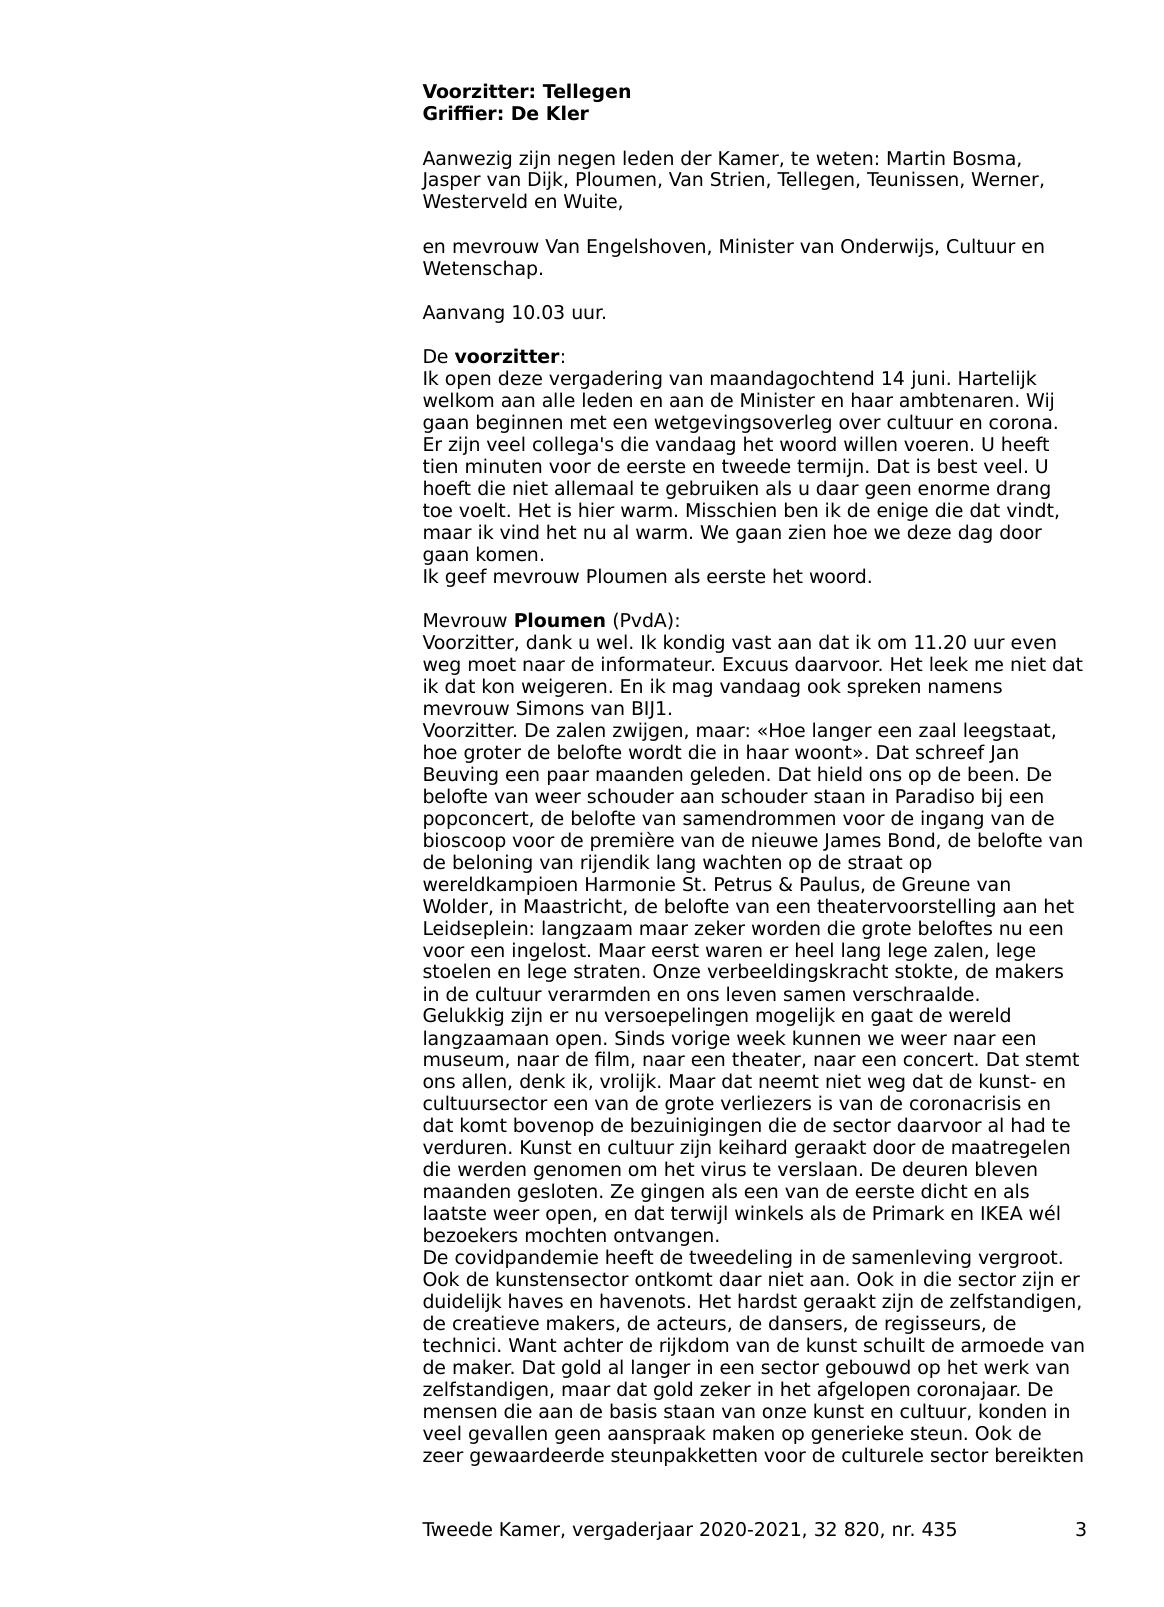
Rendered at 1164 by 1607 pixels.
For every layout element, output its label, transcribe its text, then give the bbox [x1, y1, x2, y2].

text Voorzitter: Tellegen [422, 81, 1087, 103]
text Voorzitter, dank u wel. Ik kondig vast aan dat ik om 11.20 uur even weg moet naar de informateur. Excuus daarvoor. Het leek me niet dat ik dat kon weigeren. En ik mag vandaag ook spreken namens mevrouw Simons van BIJ1. [422, 632, 1087, 720]
text Mevrouw Ploumen (PvdA): [422, 610, 1087, 632]
text en mevrouw Van Engelshoven, Minister van Onderwijs, Cultuur en Wetenschap. [422, 236, 1087, 279]
text Voorzitter. De zalen zwijgen, maar: «Hoe langer een zaal leegstaat, hoe groter de belofte wordt die in haar woont». Dat schreef Jan Beuving een paar maanden geleden. Dat hield ons op de been. De belofte van weer schouder aan schouder staan in Paradiso bij een popconcert, de belofte van samendrommen voor de ingang van de bioscoop voor de première van de nieuwe James Bond, de belofte van de beloning van rijendik lang wachten op de straat op wereldkampioen Harmonie St. Petrus & Paulus, de Greune van Wolder, in Maastricht, de belofte van een theatervoorstelling aan het Leidseplein: langzaam maar zeker worden die grote beloftes nu een voor een ingelost. Maar eerst waren er heel lang lege zalen, lege stoelen en lege straten. Onze verbeeldingskracht stokte, de makers in de cultuur verarmden en ons leven samen verschraalde. [422, 720, 1087, 1005]
text Ik geef mevrouw Ploumen als eerste het woord. [422, 566, 1087, 588]
text Er zijn veel collega's die vandaag het woord willen voeren. U heeft tien minuten voor de eerste en tweede termijn. Dat is best veel. U hoeft die niet allemaal te gebruiken als u daar geen enorme drang toe voelt. Het is hier warm. Misschien ben ik de enige die dat vindt, maar ik vind het nu al warm. We gaan zien hoe we deze dag door gaan komen. [422, 434, 1087, 566]
text Aanwezig zijn negen leden der Kamer, te weten: Martin Bosma, Jasper van Dijk, Ploumen, Van Strien, Tellegen, Teunissen, Werner, Westerveld en Wuite, [422, 147, 1087, 213]
text Aanvang 10.03 uur. [422, 302, 1087, 324]
text Ik open deze vergadering van maandagochtend 14 juni. Hartelijk welkom aan alle leden en aan de Minister en haar ambtenaren. Wij gaan beginnen met een wetgevingsoverleg over cultuur en corona. [422, 368, 1087, 434]
text Gelukkig zijn er nu versoepelingen mogelijk en gaat de wereld langzaamaan open. Sinds vorige week kunnen we weer naar een museum, naar de film, naar een theater, naar een concert. Dat stemt ons allen, denk ik, vrolijk. Maar dat neemt niet weg dat de kunst- en cultuursector een van de grote verliezers is van de coronacrisis en dat komt bovenop de bezuinigingen die de sector daarvoor al had te verduren. Kunst en cultuur zijn keihard geraakt door de maatregelen die werden genomen om het virus te verslaan. De deuren bleven maanden gesloten. Ze gingen als een van de eerste dicht en als laatste weer open, en dat terwijl winkels als de Primark en IKEA wél bezoekers mochten ontvangen. [422, 1005, 1087, 1247]
text De covidpandemie heeft de tweedeling in de samenleving vergroot. Ook de kunstensector ontkomt daar niet aan. Ook in die sector zijn er duidelijk haves en havenots. Het hardst geraakt zijn de zelfstandigen, de creatieve makers, de acteurs, de dansers, de regisseurs, de technici. Want achter de rijkdom van de kunst schuilt de armoede van de maker. Dat gold al langer in een sector gebouwd op het werk van zelfstandigen, maar dat gold zeker in het afgelopen coronajaar. De mensen die aan de basis staan van onze kunst en cultuur, konden in veel gevallen geen aanspraak maken op generieke steun. Ook de zeer gewaardeerde steunpakketten voor de culturele sector bereikten [422, 1247, 1087, 1467]
text Griffier: De Kler [422, 103, 1087, 125]
text De voorzitter: [422, 346, 1087, 368]
